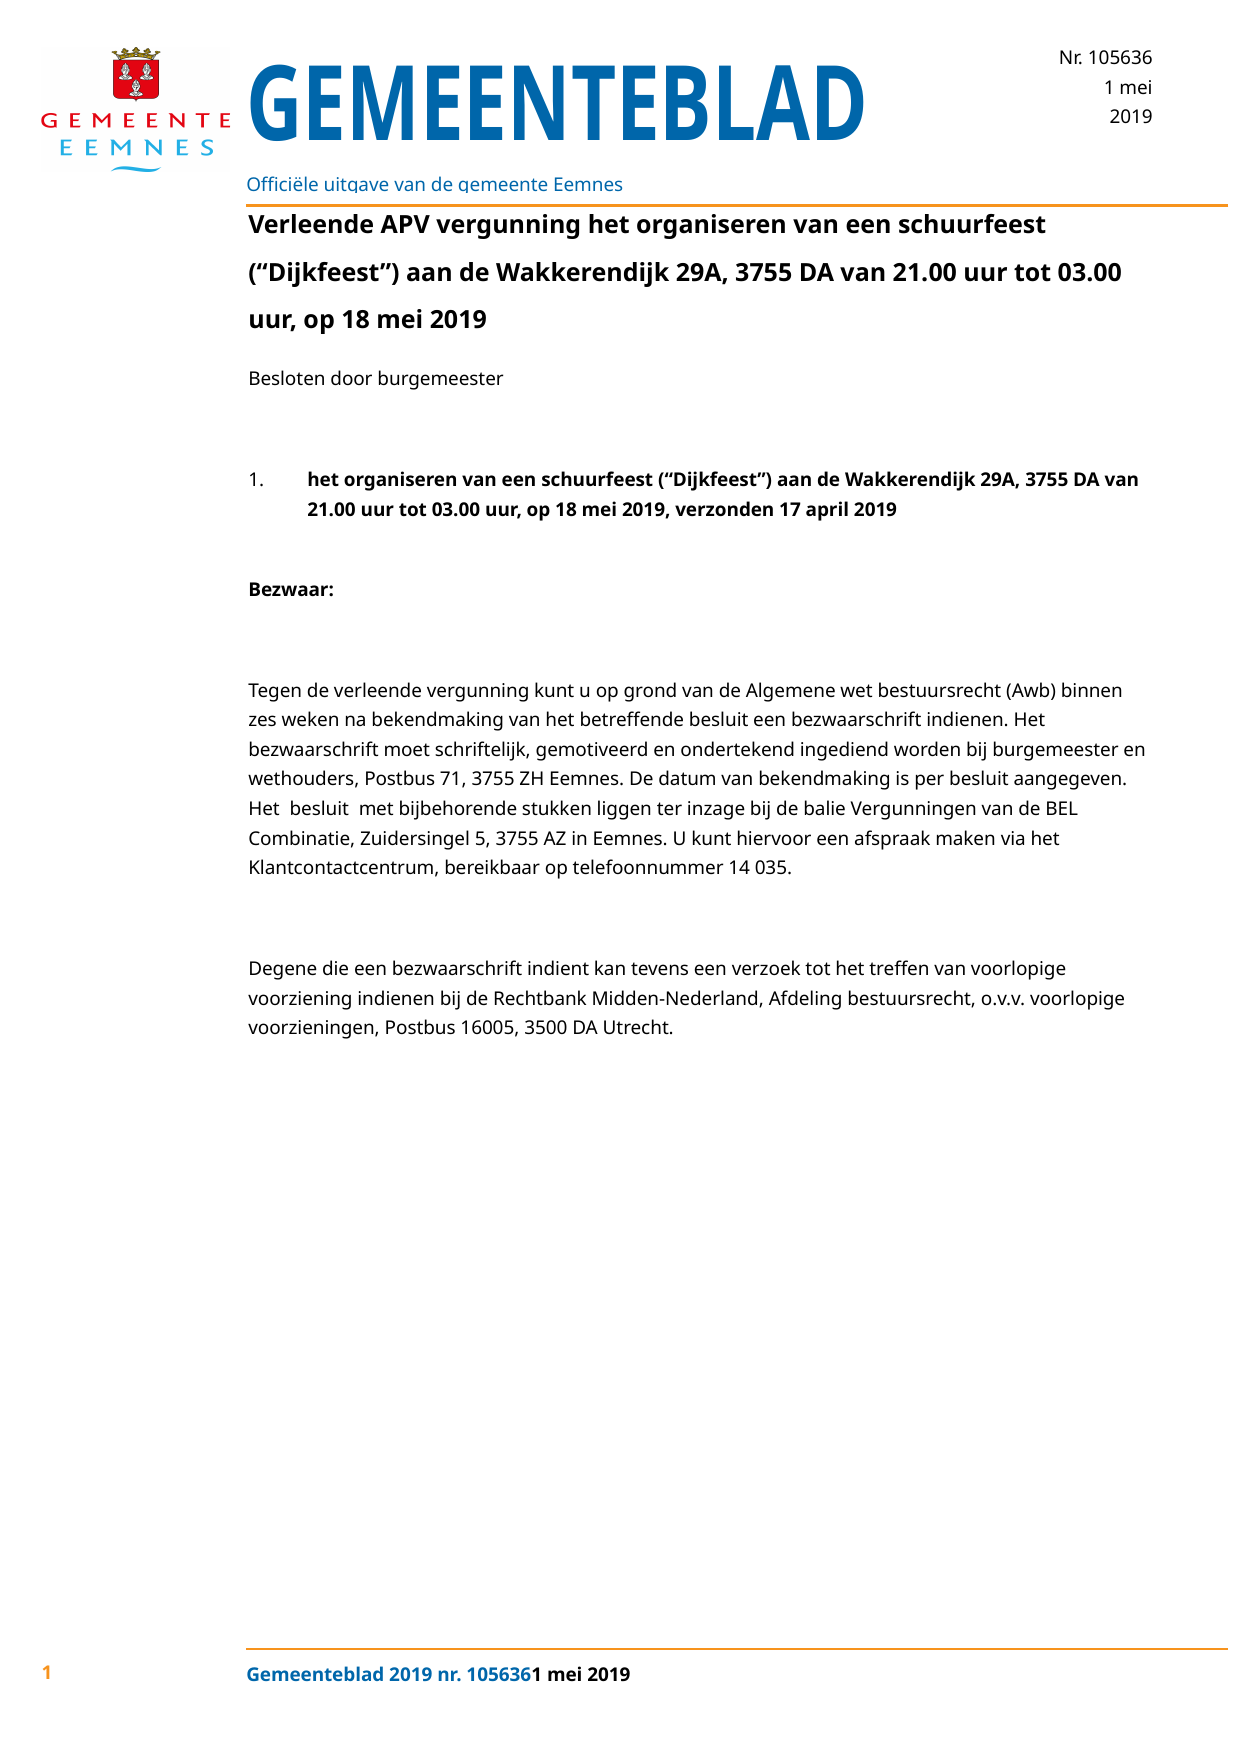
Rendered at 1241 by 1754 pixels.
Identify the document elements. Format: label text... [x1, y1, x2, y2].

list het organiseren van een schuurfeest (“Dijkfeest”) aan de Wakkerendijk 29A, 3755 DA van 21.00 uur tot 03.00 uur, op 18 mei 2019, verzonden 17 april 2019 [248, 466, 1152, 522]
picture [41, 47, 231, 172]
text Verleende APV vergunning het organiseren van een schuurfeest (“Dijkfeest”) aan de Wakkerendijk 29A, 3755 DA van 21.00 uur tot 03.00 uur, op 18 mei 2019 [248, 207, 1152, 336]
text Tegen de verleende vergunning kunt u op grond van de Algemene wet bestuursrecht (Awb) binnen zes weken na bekendmaking van het betreffende besluit een bezwaarschrift indienen. Het bezwaarschrift moet schriftelijk, gemotiveerd en ondertekend ingediend worden bij burgemeester en wethouders, Postbus 71, 3755 ZH Eemnes. De datum van bekendmaking is per besluit aangegeven. Het besluit met bijbehorende stukken liggen ter inzage bij de balie Vergunningen van de BEL Combinatie, Zuidersingel 5, 3755 AZ in Eemnes. U kunt hiervoor een afspraak maken via het Klantcontactcentrum, bereikbaar op telefoonnummer 14 035. [248, 677, 1152, 880]
text Besloten door burgemeester [248, 366, 1152, 391]
text Bezwaar: [248, 576, 1152, 602]
text Degene die een bezwaarschrift indient kan tevens een verzoek tot het treffen van voorlopige voorziening indienen bij de Rechtbank Midden-Nederland, Afdeling bestuursrecht, o.v.v. voorlopige voorzieningen, Postbus 16005, 3500 DA Utrecht. [248, 955, 1152, 1040]
